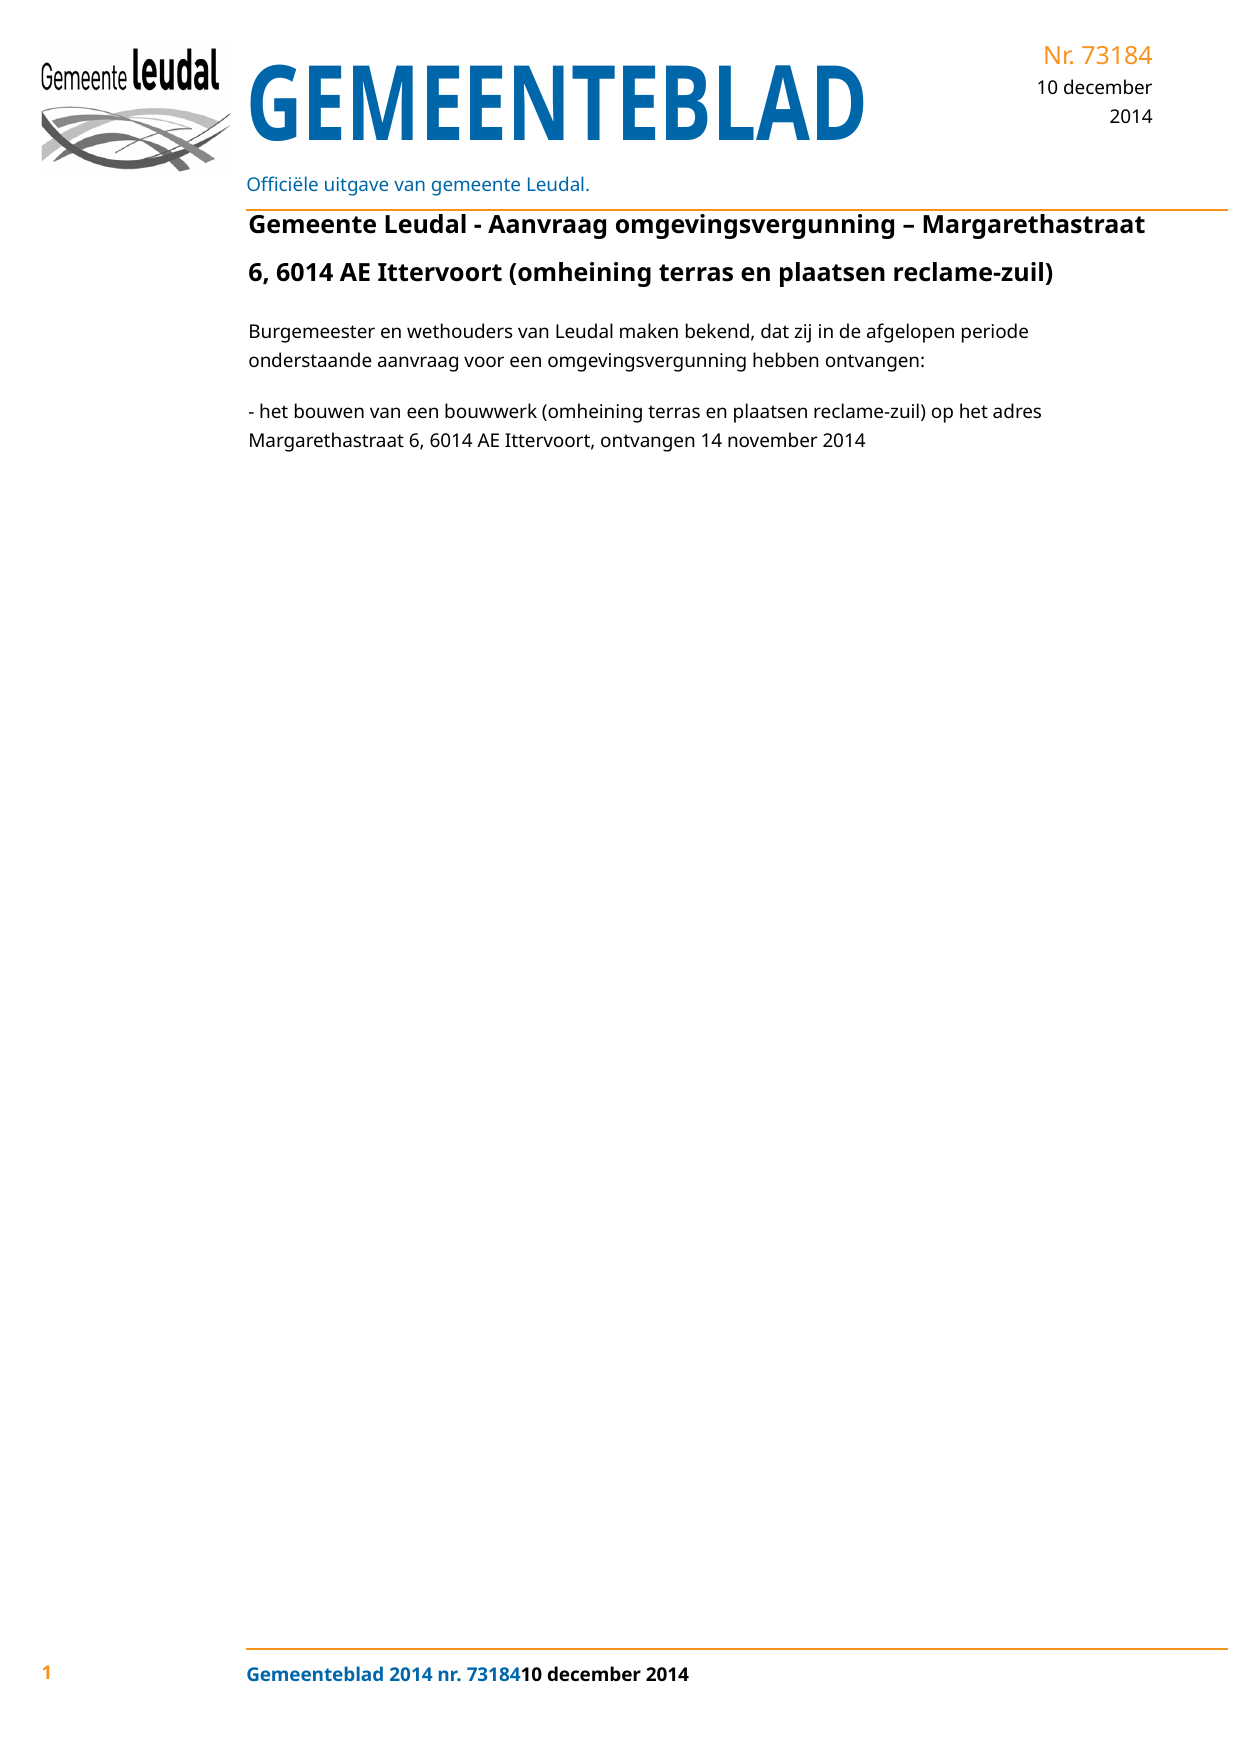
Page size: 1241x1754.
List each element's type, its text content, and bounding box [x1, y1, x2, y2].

text - het bouwen van een bouwwerk (omheining terras en plaatsen reclame-zuil) op het adres Margarethastraat 6, 6014 AE Ittervoort, ontvangen 14 november 2014 [248, 398, 1152, 453]
picture [41, 47, 231, 172]
text Burgemeester en wethouders van Leudal maken bekend, dat zij in de afgelopen periode onderstaande aanvraag voor een omgevingsvergunning hebben ontvangen: [248, 318, 1152, 373]
text Gemeente Leudal - Aanvraag omgevingsvergunning – Margarethastraat 6, 6014 AE Ittervoort (omheining terras en plaatsen reclame-zuil) [248, 211, 1152, 288]
